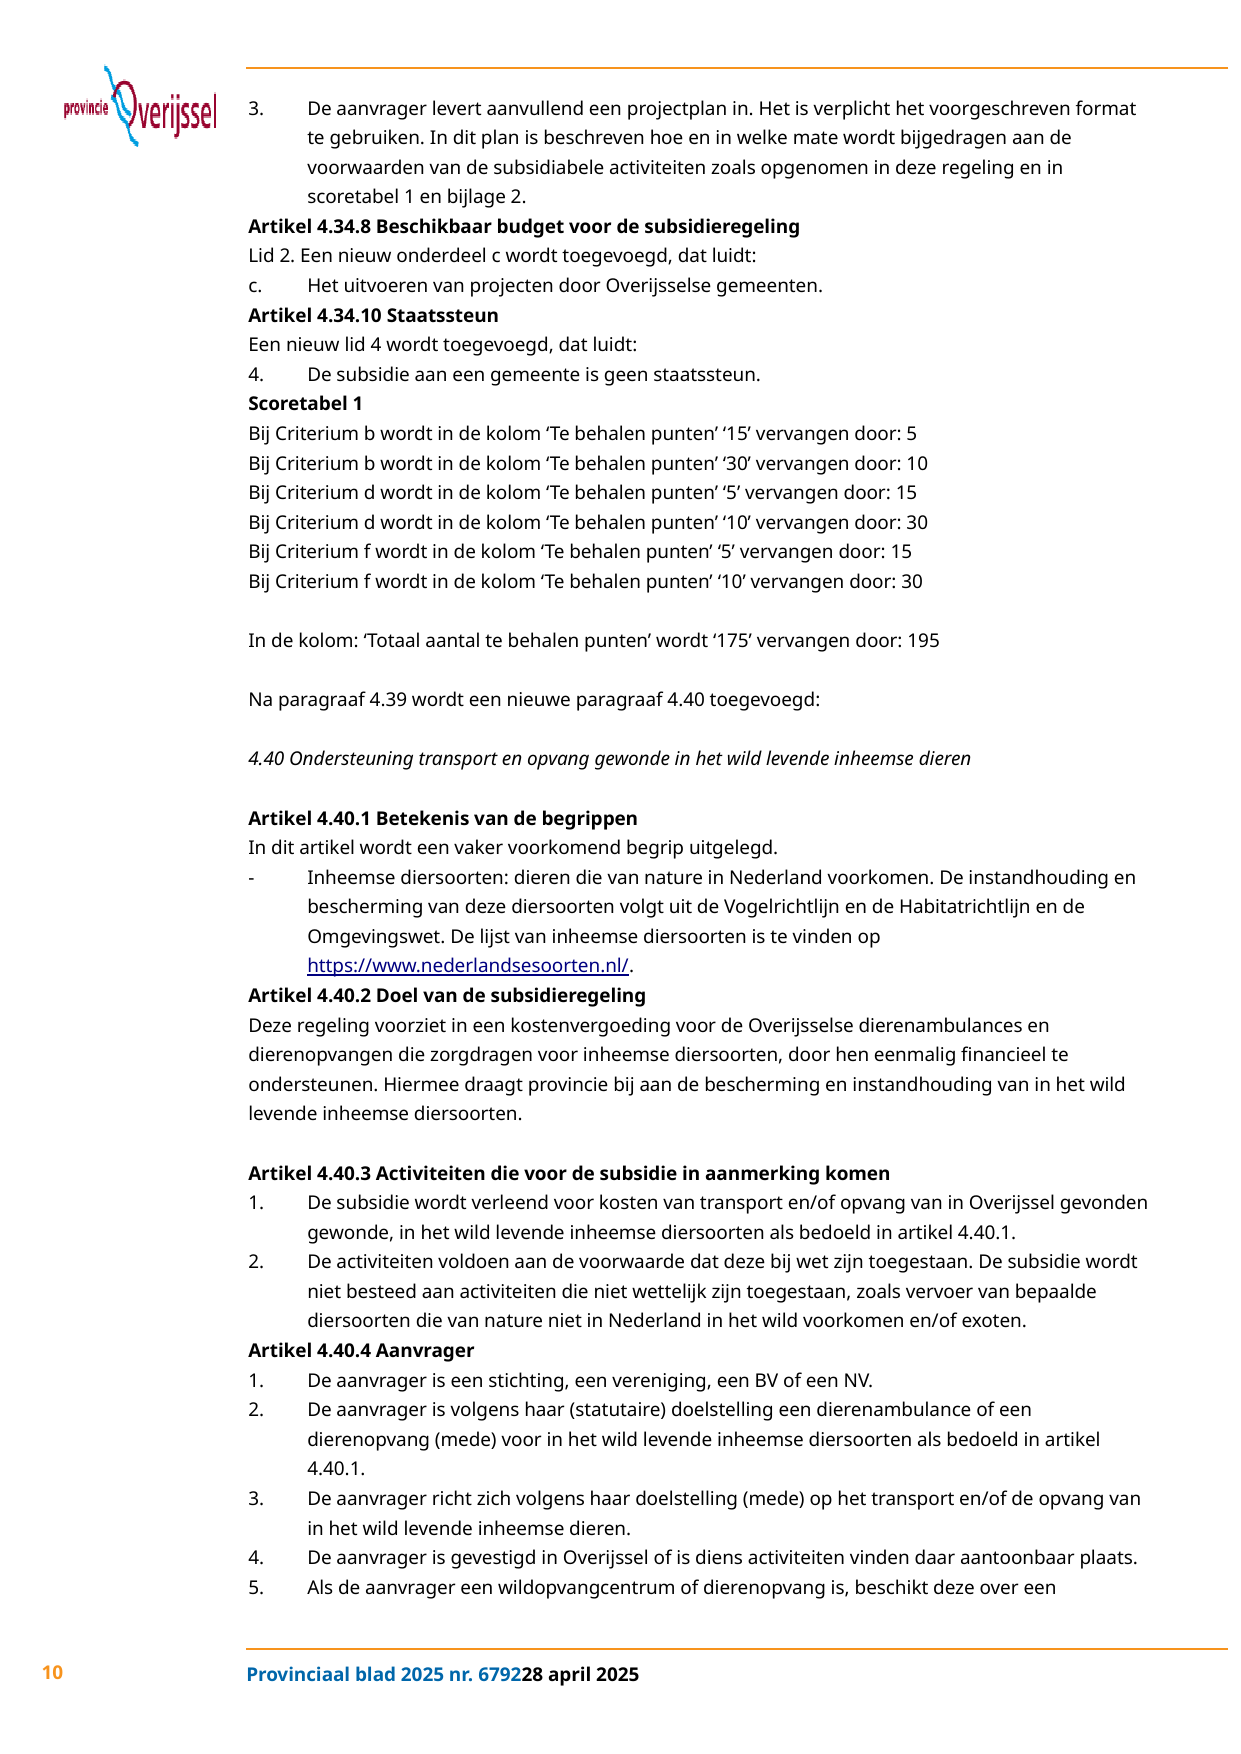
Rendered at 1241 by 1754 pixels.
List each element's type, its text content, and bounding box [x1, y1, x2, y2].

text 4.40 Ondersteuning transport en opvang gewonde in het wild levende inheemse dieren [248, 746, 1152, 771]
text Bij Criterium f wordt in de kolom ‘Te behalen punten’ ‘5’ vervangen door: 15 [248, 538, 1152, 564]
list De aanvrager is volgens haar (statutaire) doelstelling een dierenambulance of een dierenopvang (mede) voor in het wild levende inheemse diersoorten als bedoeld in artikel 4.40.1. [248, 1396, 1152, 1481]
text Artikel 4.40.3 Activiteiten die voor de subsidie in aanmerking komen [248, 1160, 1152, 1186]
text In de kolom: ‘Totaal aantal te behalen punten’ wordt ‘175’ vervangen door: 195 [248, 627, 1152, 653]
list De aanvrager richt zich volgens haar doelstelling (mede) op het transport en/of de opvang van in het wild levende inheemse dieren. [248, 1485, 1152, 1541]
text Bij Criterium f wordt in de kolom ‘Te behalen punten’ ‘10’ vervangen door: 30 [248, 568, 1152, 594]
text Artikel 4.40.2 Doel van de subsidieregeling [248, 982, 1152, 1008]
text Scoretabel 1 [248, 391, 1152, 416]
text Bij Criterium b wordt in de kolom ‘Te behalen punten’ ‘15’ vervangen door: 5 [248, 420, 1152, 446]
text Artikel 4.34.8 Beschikbaar budget voor de subsidieregeling [248, 213, 1152, 239]
text Een nieuw lid 4 wordt toegevoegd, dat luidt: [248, 331, 1152, 357]
picture [41, 47, 231, 172]
list De subsidie aan een gemeente is geen staatssteun. [248, 361, 1152, 387]
text Deze regeling voorziet in een kostenvergoeding voor de Overijsselse dierenambulances en dierenopvangen die zorgdragen voor inheemse diersoorten, door hen eenmalig financieel te ondersteunen. Hiermee draagt provincie bij aan de bescherming en instandhouding van in het wild levende inheemse diersoorten. [248, 1012, 1152, 1126]
list De activiteiten voldoen aan de voorwaarde dat deze bij wet zijn toegestaan. De subsidie wordt niet besteed aan activiteiten die niet wettelijk zijn toegestaan, zoals vervoer van bepaalde diersoorten die van nature niet in Nederland in het wild voorkomen en/of exoten. [248, 1248, 1152, 1333]
text Na paragraaf 4.39 wordt een nieuwe paragraaf 4.40 toegevoegd: [248, 686, 1152, 712]
list De aanvrager is een stichting, een vereniging, een BV of een NV. [248, 1367, 1152, 1393]
text Bij Criterium b wordt in de kolom ‘Te behalen punten’ ‘30’ vervangen door: 10 [248, 450, 1152, 476]
text In dit artikel wordt een vaker voorkomend begrip uitgelegd. [248, 834, 1152, 860]
list De aanvrager is gevestigd in Overijssel of is diens activiteiten vinden daar aantoonbaar plaats. [248, 1544, 1152, 1570]
list Inheemse diersoorten: dieren die van nature in Nederland voorkomen. De instandhouding en bescherming van deze diersoorten volgt uit de Vogelrichtlijn en de Habitatrichtlijn en de Omgevingswet. De lijst van inheemse diersoorten is te vinden op https://www.nederlandsesoorten.nl/. [248, 864, 1152, 978]
text Artikel 4.34.10 Staatssteun [248, 302, 1152, 328]
text Artikel 4.40.1 Betekenis van de begrippen [248, 805, 1152, 831]
list De aanvrager levert aanvullend een projectplan in. Het is verplicht het voorgeschreven format te gebruiken. In dit plan is beschreven hoe en in welke mate wordt bijgedragen aan de voorwaarden van de subsidiabele activiteiten zoals opgenomen in deze regeling en in scoretabel 1 en bijlage 2. [248, 95, 1152, 209]
text Artikel 4.40.4 Aanvrager [248, 1337, 1152, 1363]
text Bij Criterium d wordt in de kolom ‘Te behalen punten’ ‘5’ vervangen door: 15 [248, 479, 1152, 505]
text Bij Criterium d wordt in de kolom ‘Te behalen punten’ ‘10’ vervangen door: 30 [248, 509, 1152, 535]
text Lid 2. Een nieuw onderdeel c wordt toegevoegd, dat luidt: [248, 243, 1152, 268]
list Het uitvoeren van projecten door Overijsselse gemeenten. [248, 272, 1152, 298]
list De subsidie wordt verleend voor kosten van transport en/of opvang van in Overijssel gevonden gewonde, in het wild levende inheemse diersoorten als bedoeld in artikel 4.40.1. [248, 1189, 1152, 1245]
list Als de aanvrager een wildopvangcentrum of dierenopvang is, beschikt deze over een [248, 1574, 1152, 1600]
